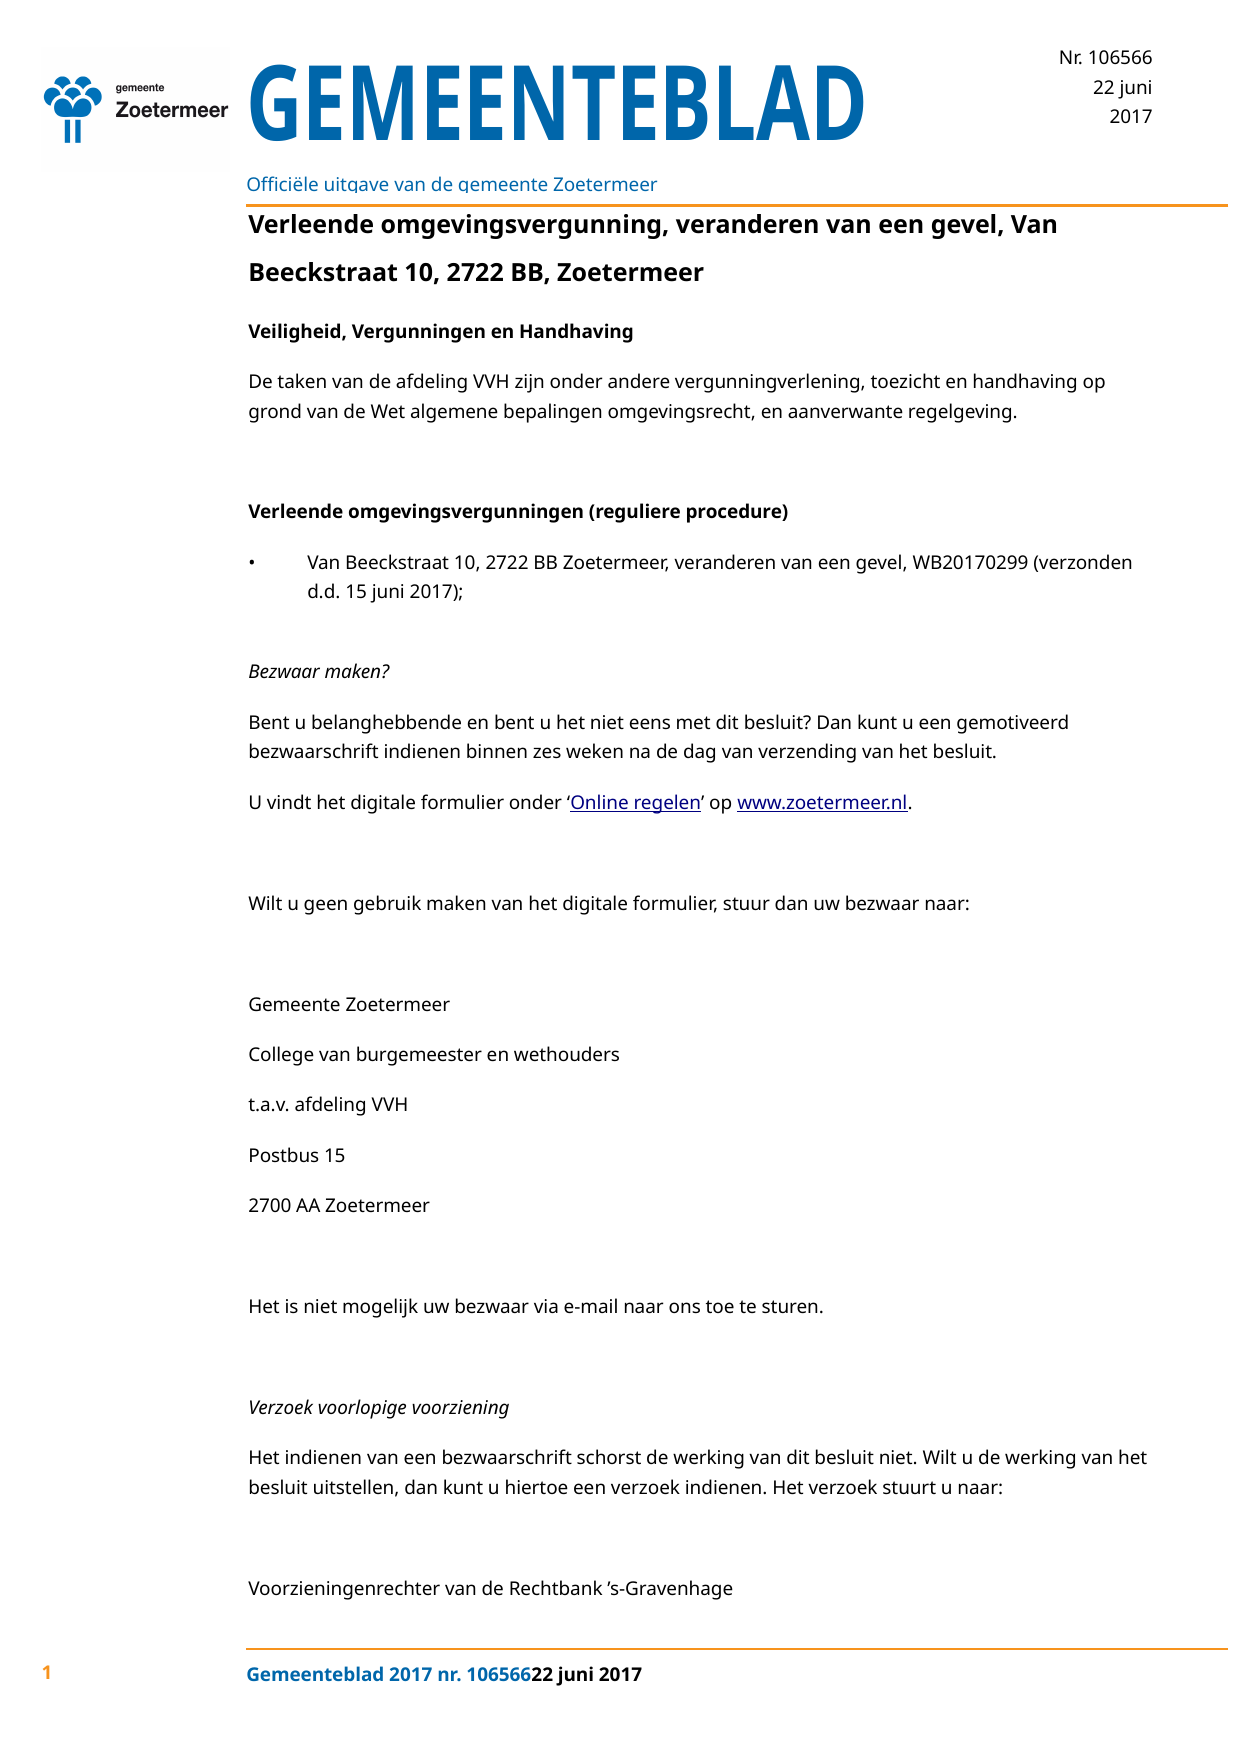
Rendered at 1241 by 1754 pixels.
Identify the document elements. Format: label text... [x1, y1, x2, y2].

text 2700 AA Zoetermeer [248, 1192, 1152, 1218]
text Wilt u geen gebruik maken van het digitale formulier, stuur dan uw bezwaar naar: [248, 890, 1152, 916]
text Het is niet mogelijk uw bezwaar via e-mail naar ons toe te sturen. [248, 1293, 1152, 1319]
text Verleende omgevingsvergunning, veranderen van een gevel, Van Beeckstraat 10, 2722 BB, Zoetermeer [248, 207, 1152, 288]
picture [41, 47, 231, 172]
text Voorzieningenrechter van de Rechtbank ’s-Gravenhage [248, 1575, 1152, 1601]
text U vindt het digitale formulier onder ‘Online regelen’ op www.zoetermeer.nl. [248, 789, 1152, 815]
text Bent u belanghebbende en bent u het niet eens met dit besluit? Dan kunt u een gemotiveerd bezwaarschrift indienen binnen zes weken na de dag van verzending van het besluit. [248, 709, 1152, 764]
list Van Beeckstraat 10, 2722 BB Zoetermeer, veranderen van een gevel, WB20170299 (verzonden d.d. 15 juni 2017); [248, 549, 1152, 604]
text t.a.v. afdeling VVH [248, 1092, 1152, 1117]
text Bezwaar maken? [248, 659, 1152, 684]
text Veiligheid, Vergunningen en Handhaving [248, 318, 1152, 344]
text Postbus 15 [248, 1142, 1152, 1168]
text Het indienen van een bezwaarschrift schorst de werking van dit besluit niet. Wilt u de werking van het besluit uitstellen, dan kunt u hiertoe een verzoek indienen. Het verzoek stuurt u naar: [248, 1444, 1152, 1500]
text De taken van de afdeling VVH zijn onder andere vergunningverlening, toezicht en handhaving op grond van de Wet algemene bepalingen omgevingsrecht, en aanverwante regelgeving. [248, 368, 1152, 424]
text Verleende omgevingsvergunningen (reguliere procedure) [248, 499, 1152, 524]
text Verzoek voorlopige voorziening [248, 1394, 1152, 1420]
text College van burgemeester en wethouders [248, 1041, 1152, 1067]
text Gemeente Zoetermeer [248, 991, 1152, 1017]
